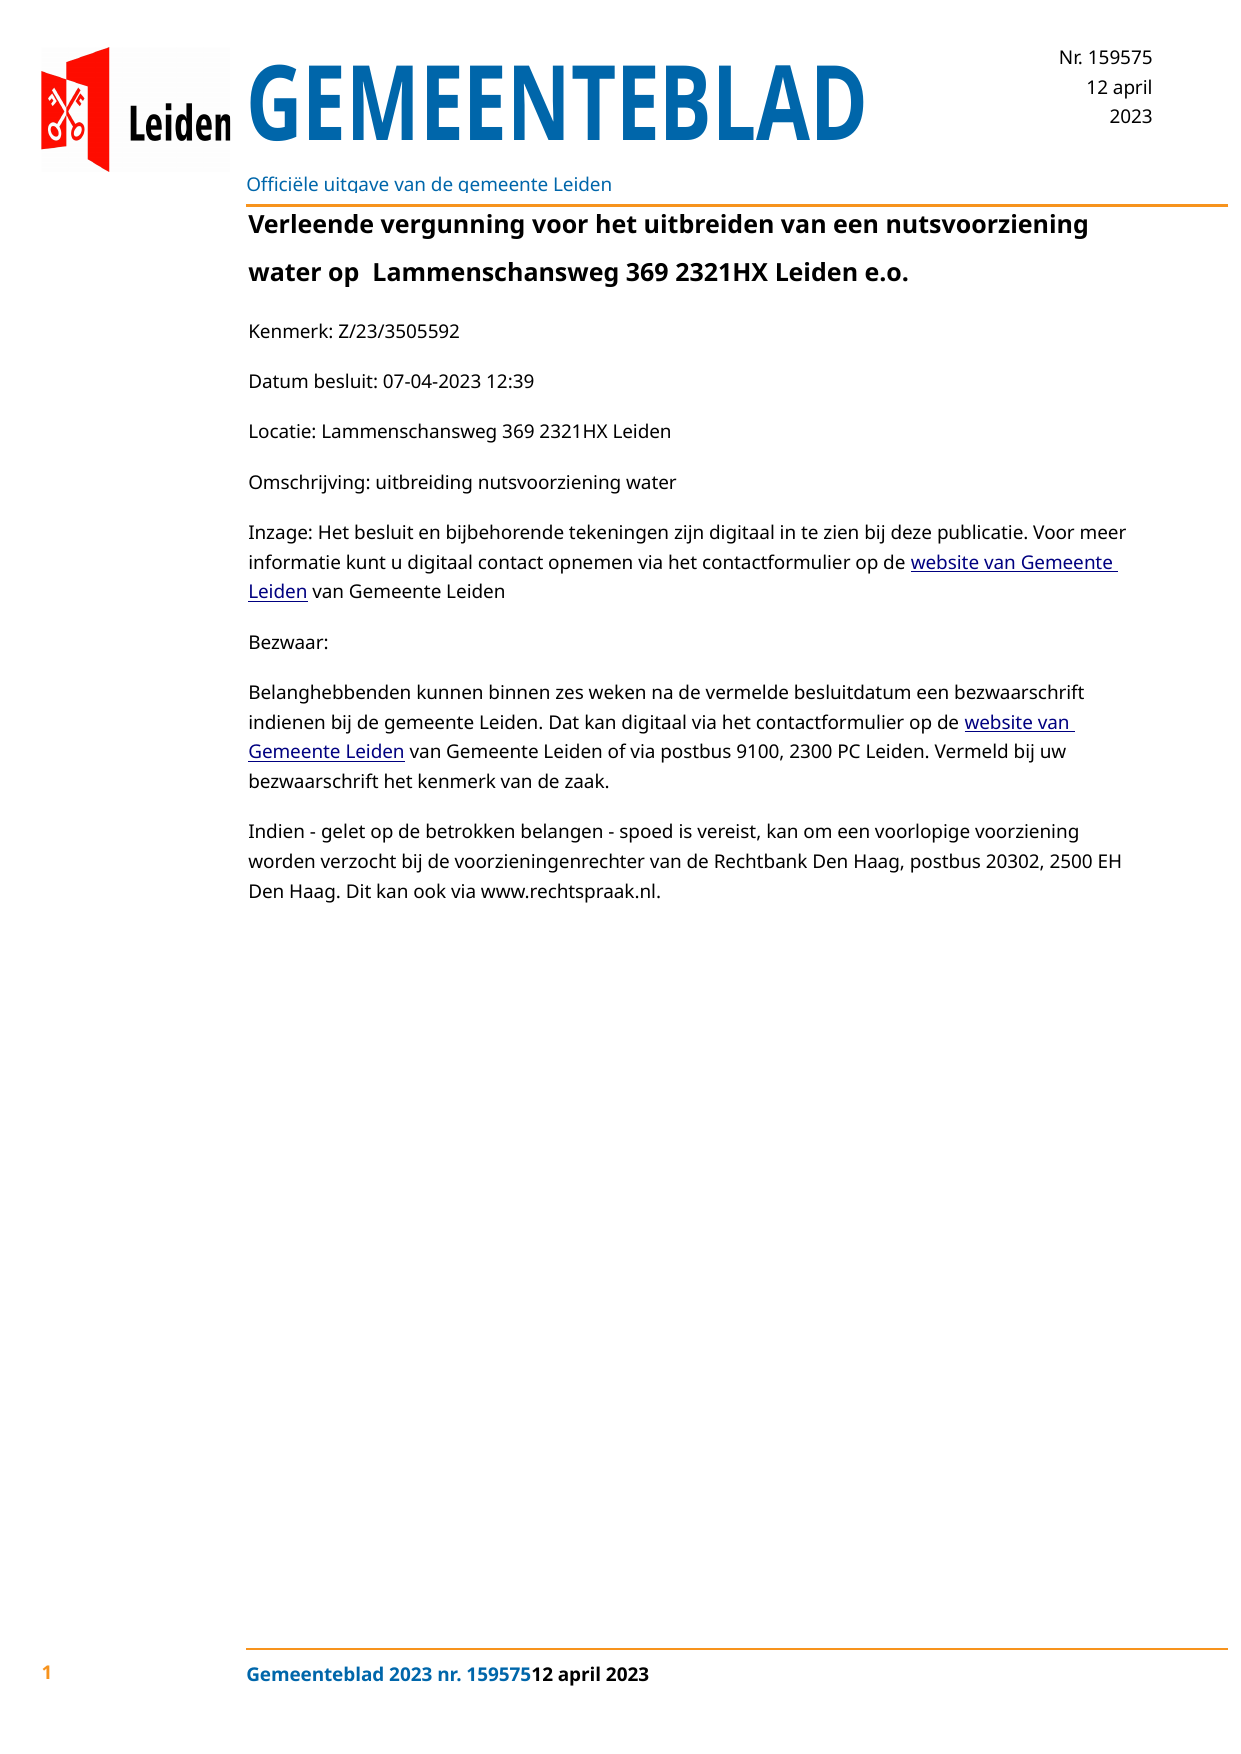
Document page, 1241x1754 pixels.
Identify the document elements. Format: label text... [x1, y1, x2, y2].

text Bezwaar: [248, 629, 1152, 655]
picture [41, 47, 231, 172]
text Verleende vergunning voor het uitbreiden van een nutsvoorziening water op Lammenschansweg 369 2321HX Leiden e.o. [248, 207, 1152, 288]
text Omschrijving: uitbreiding nutsvoorziening water [248, 469, 1152, 495]
text Kenmerk: Z/23/3505592 [248, 318, 1152, 344]
text Indien - gelet op de betrokken belangen - spoed is vereist, kan om een voorlopige voorziening worden verzocht bij de voorzieningenrechter van de Rechtbank Den Haag, postbus 20302, 2500 EH Den Haag. Dit kan ook via www.rechtspraak.nl. [248, 819, 1152, 904]
text Belanghebbenden kunnen binnen zes weken na de vermelde besluitdatum een bezwaarschrift indienen bij de gemeente Leiden. Dat kan digitaal via het contactformulier op de website van Gemeente Leiden van Gemeente Leiden of via postbus 9100, 2300 PC Leiden. Vermeld bij uw bezwaarschrift het kenmerk van de zaak. [248, 679, 1152, 794]
text Datum besluit: 07-04-2023 12:39 [248, 368, 1152, 394]
text Locatie: Lammenschansweg 369 2321HX Leiden [248, 419, 1152, 444]
text Inzage: Het besluit en bijbehorende tekeningen zijn digitaal in te zien bij deze publicatie. Voor meer informatie kunt u digitaal contact opnemen via het contactformulier op de website van Gemeente Leiden van Gemeente Leiden [248, 519, 1152, 604]
